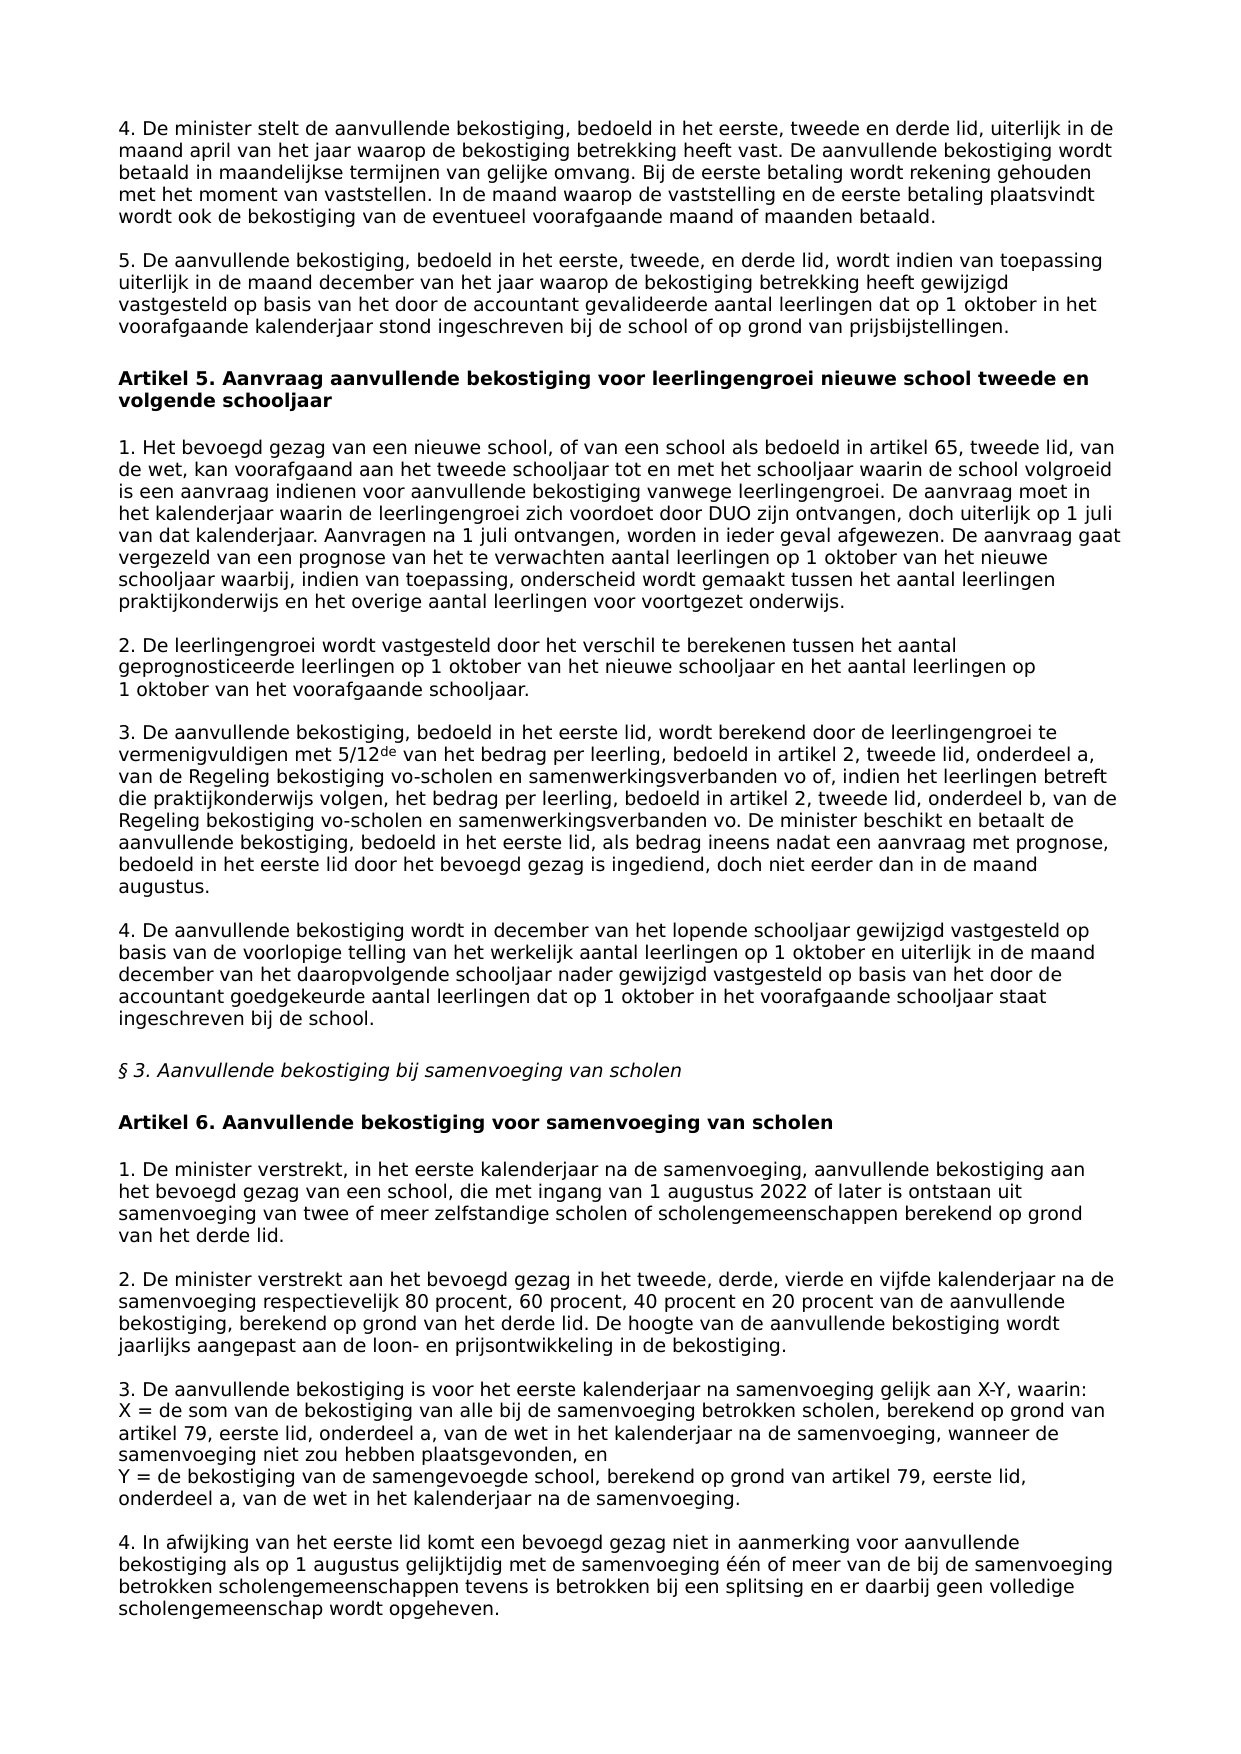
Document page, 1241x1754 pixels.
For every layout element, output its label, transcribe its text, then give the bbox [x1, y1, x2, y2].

subtitle Artikel 6. Aanvullende bekostiging voor samenvoeging van scholen [118, 1112, 1122, 1134]
text Y = de bekostiging van de samengevoegde school, berekend op grond van artikel 79, eerste lid, onderdeel a, van de wet in het kalenderjaar na de samenvoeging. [118, 1466, 1122, 1510]
text 4. De minister stelt de aanvullende bekostiging, bedoeld in het eerste, tweede en derde lid, uiterlijk in de maand april van het jaar waarop de bekostiging betrekking heeft vast. De aanvullende bekostiging wordt betaald in maandelijkse termijnen van gelijke omvang. Bij de eerste betaling wordt rekening gehouden met het moment van vaststellen. In de maand waarop de vaststelling en de eerste betaling plaatsvindt wordt ook de bekostiging van de eventueel voorafgaande maand of maanden betaald. [118, 118, 1122, 228]
text 3. De aanvullende bekostiging, bedoeld in het eerste lid, wordt berekend door de leerlingengroei te vermenigvuldigen met 5/12de van het bedrag per leerling, bedoeld in artikel 2, tweede lid, onderdeel a, van de Regeling bekostiging vo-scholen en samenwerkingsverbanden vo of, indien het leerlingen betreft die praktijkonderwijs volgen, het bedrag per leerling, bedoeld in artikel 2, tweede lid, onderdeel b, van de Regeling bekostiging vo-scholen en samenwerkingsverbanden vo. De minister beschikt en betaalt de aanvullende bekostiging, bedoeld in het eerste lid, als bedrag ineens nadat een aanvraag met prognose, bedoeld in het eerste lid door het bevoegd gezag is ingediend, doch niet eerder dan in de maand augustus. [118, 722, 1122, 898]
text 2. De leerlingengroei wordt vastgesteld door het verschil te berekenen tussen het aantal geprognosticeerde leerlingen op 1 oktober van het nieuwe schooljaar en het aantal leerlingen op 1 oktober van het voorafgaande schooljaar. [118, 634, 1122, 700]
text 5. De aanvullende bekostiging, bedoeld in het eerste, tweede, en derde lid, wordt indien van toepassing uiterlijk in de maand december van het jaar waarop de bekostiging betrekking heeft gewijzigd vastgesteld op basis van het door de accountant gevalideerde aantal leerlingen dat op 1 oktober in het voorafgaande kalenderjaar stond ingeschreven bij de school of op grond van prijsbijstellingen. [118, 250, 1122, 338]
text 4. In afwijking van het eerste lid komt een bevoegd gezag niet in aanmerking voor aanvullende bekostiging als op 1 augustus gelijktijdig met de samenvoeging één of meer van de bij de samenvoeging betrokken scholengemeenschappen tevens is betrokken bij een splitsing en er daarbij geen volledige scholengemeenschap wordt opgeheven. [118, 1532, 1122, 1620]
text 3. De aanvullende bekostiging is voor het eerste kalenderjaar na samenvoeging gelijk aan X-Y, waarin: [118, 1378, 1122, 1400]
text X = de som van de bekostiging van alle bij de samenvoeging betrokken scholen, berekend op grond van artikel 79, eerste lid, onderdeel a, van de wet in het kalenderjaar na de samenvoeging, wanneer de samenvoeging niet zou hebben plaatsgevonden, en [118, 1400, 1122, 1466]
text 4. De aanvullende bekostiging wordt in december van het lopende schooljaar gewijzigd vastgesteld op basis van de voorlopige telling van het werkelijk aantal leerlingen op 1 oktober en uiterlijk in de maand december van het daaropvolgende schooljaar nader gewijzigd vastgesteld op basis van het door de accountant goedgekeurde aantal leerlingen dat op 1 oktober in het voorafgaande schooljaar staat ingeschreven bij de school. [118, 920, 1122, 1030]
subtitle Artikel 5. Aanvraag aanvullende bekostiging voor leerlingengroei nieuwe school tweede en volgende schooljaar [118, 368, 1122, 412]
text 2. De minister verstrekt aan het bevoegd gezag in het tweede, derde, vierde en vijfde kalenderjaar na de samenvoeging respectievelijk 80 procent, 60 procent, 40 procent en 20 procent van de aanvullende bekostiging, berekend op grond van het derde lid. De hoogte van de aanvullende bekostiging wordt jaarlijks aangepast aan de loon- en prijsontwikkeling in de bekostiging. [118, 1269, 1122, 1357]
text 1. De minister verstrekt, in het eerste kalenderjaar na de samenvoeging, aanvullende bekostiging aan het bevoegd gezag van een school, die met ingang van 1 augustus 2022 of later is ontstaan uit samenvoeging van twee of meer zelfstandige scholen of scholengemeenschappen berekend op grond van het derde lid. [118, 1159, 1122, 1247]
subtitle § 3. Aanvullende bekostiging bij samenvoeging van scholen [118, 1060, 1122, 1082]
text 1. Het bevoegd gezag van een nieuwe school, of van een school als bedoeld in artikel 65, tweede lid, van de wet, kan voorafgaand aan het tweede schooljaar tot en met het schooljaar waarin de school volgroeid is een aanvraag indienen voor aanvullende bekostiging vanwege leerlingengroei. De aanvraag moet in het kalenderjaar waarin de leerlingengroei zich voordoet door DUO zijn ontvangen, doch uiterlijk op 1 juli van dat kalenderjaar. Aanvragen na 1 juli ontvangen, worden in ieder geval afgewezen. De aanvraag gaat vergezeld van een prognose van het te verwachten aantal leerlingen op 1 oktober van het nieuwe schooljaar waarbij, indien van toepassing, onderscheid wordt gemaakt tussen het aantal leerlingen praktijkonderwijs en het overige aantal leerlingen voor voortgezet onderwijs. [118, 437, 1122, 613]
